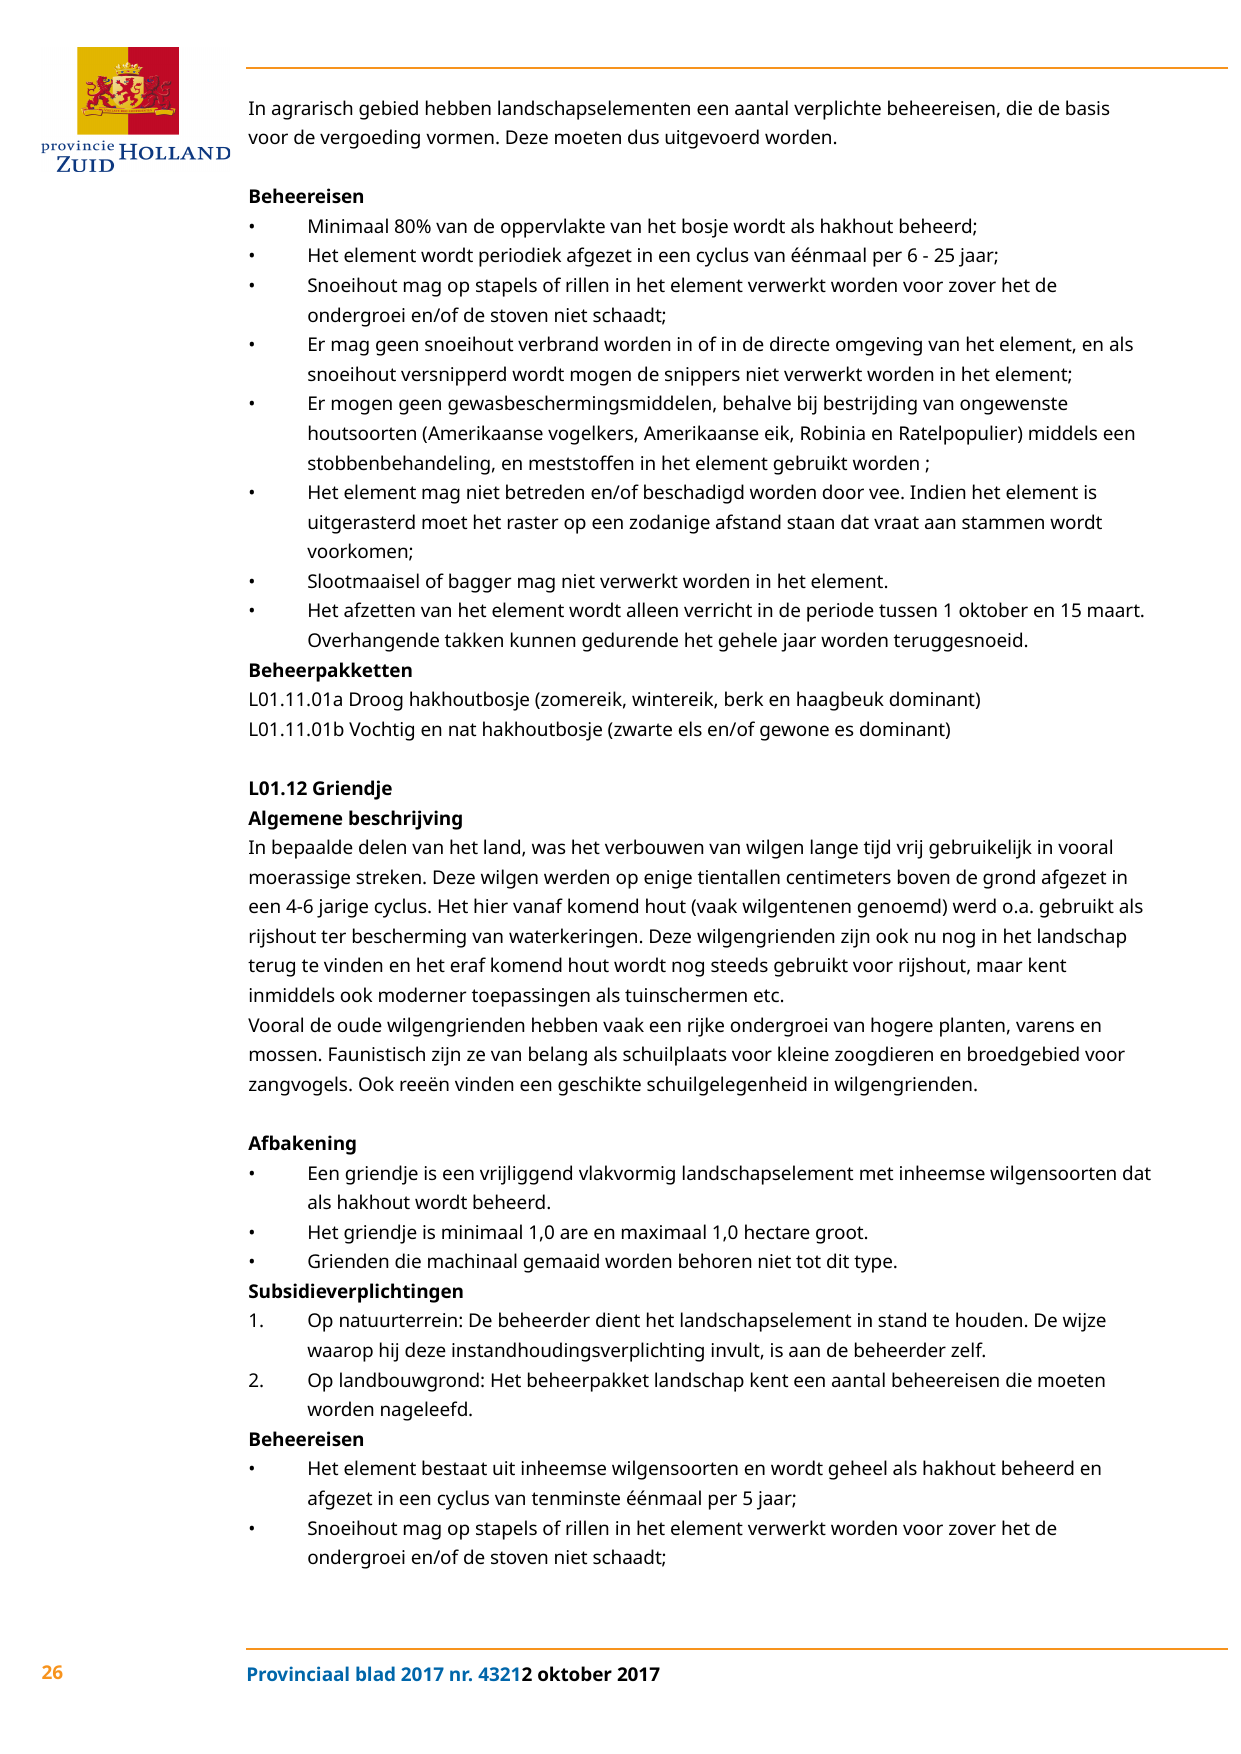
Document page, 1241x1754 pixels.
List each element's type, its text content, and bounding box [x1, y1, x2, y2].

list Er mag geen snoeihout verbrand worden in of in de directe omgeving van het element, en als snoeihout versnipperd wordt mogen de snippers niet verwerkt worden in het element; [248, 331, 1152, 387]
list Minimaal 80% van de oppervlakte van het bosje wordt als hakhout beheerd; [248, 213, 1152, 239]
list Slootmaaisel of bagger mag niet verwerkt worden in het element. [248, 568, 1152, 594]
picture [41, 47, 231, 172]
text L01.12 Griendje [248, 775, 1152, 801]
list Op landbouwgrond: Het beheerpakket landschap kent een aantal beheereisen die moeten worden nageleefd. [248, 1367, 1152, 1422]
text Beheereisen [248, 1426, 1152, 1452]
list Er mogen geen gewasbeschermingsmiddelen, behalve bij bestrijding van ongewenste houtsoorten (Amerikaanse vogelkers, Amerikaanse eik, Robinia en Ratelpopulier) middels een stobbenbehandeling, en meststoffen in het element gebruikt worden ; [248, 391, 1152, 476]
list Een griendje is een vrijliggend vlakvormig landschapselement met inheemse wilgensoorten dat als hakhout wordt beheerd. [248, 1160, 1152, 1215]
list Het element wordt periodiek afgezet in een cyclus van éénmaal per 6 - 25 jaar; [248, 243, 1152, 268]
list Op natuurterrein: De beheerder dient het landschapselement in stand te houden. De wijze waarop hij deze instandhoudingsverplichting invult, is aan de beheerder zelf. [248, 1308, 1152, 1363]
text Afbakening [248, 1130, 1152, 1156]
text In agrarisch gebied hebben landschapselementen een aantal verplichte beheereisen, die de basis voor de vergoeding vormen. Deze moeten dus uitgevoerd worden. [248, 95, 1152, 150]
text Algemene beschrijving [248, 805, 1152, 831]
list Snoeihout mag op stapels of rillen in het element verwerkt worden voor zover het de ondergroei en/of de stoven niet schaadt; [248, 272, 1152, 328]
text L01.11.01b Vochtig en nat hakhoutbosje (zwarte els en/of gewone es dominant) [248, 716, 1152, 742]
list Het element bestaat uit inheemse wilgensoorten en wordt geheel als hakhout beheerd en afgezet in een cyclus van tenminste éénmaal per 5 jaar; [248, 1456, 1152, 1511]
text Vooral de oude wilgengrienden hebben vaak een rijke ondergroei van hogere planten, varens en mossen. Faunistisch zijn ze van belang als schuilplaats voor kleine zoogdieren en broedgebied voor zangvogels. Ook reeën vinden een geschikte schuilgelegenheid in wilgengrienden. [248, 1012, 1152, 1097]
list Grienden die machinaal gemaaid worden behoren niet tot dit type. [248, 1248, 1152, 1274]
text In bepaalde delen van het land, was het verbouwen van wilgen lange tijd vrij gebruikelijk in vooral moerassige streken. Deze wilgen werden op enige tientallen centimeters boven de grond afgezet in een 4-6 jarige cyclus. Het hier vanaf komend hout (vaak wilgentenen genoemd) werd o.a. gebruikt als rijshout ter bescherming van waterkeringen. Deze wilgengrienden zijn ook nu nog in het landschap terug te vinden en het eraf komend hout wordt nog steeds gebruikt voor rijshout, maar kent inmiddels ook moderner toepassingen als tuinschermen etc. [248, 834, 1152, 1008]
list Snoeihout mag op stapels of rillen in het element verwerkt worden voor zover het de ondergroei en/of de stoven niet schaadt; [248, 1515, 1152, 1570]
text Beheereisen [248, 183, 1152, 209]
text L01.11.01a Droog hakhoutbosje (zomereik, wintereik, berk en haagbeuk dominant) [248, 686, 1152, 712]
list Het element mag niet betreden en/of beschadigd worden door vee. Indien het element is uitgerasterd moet het raster op een zodanige afstand staan dat vraat aan stammen wordt voorkomen; [248, 479, 1152, 564]
text Beheerpakketten [248, 657, 1152, 683]
text Subsidieverplichtingen [248, 1278, 1152, 1304]
list Het afzetten van het element wordt alleen verricht in de periode tussen 1 oktober en 15 maart. Overhangende takken kunnen gedurende het gehele jaar worden teruggesnoeid. [248, 598, 1152, 653]
list Het griendje is minimaal 1,0 are en maximaal 1,0 hectare groot. [248, 1219, 1152, 1245]
